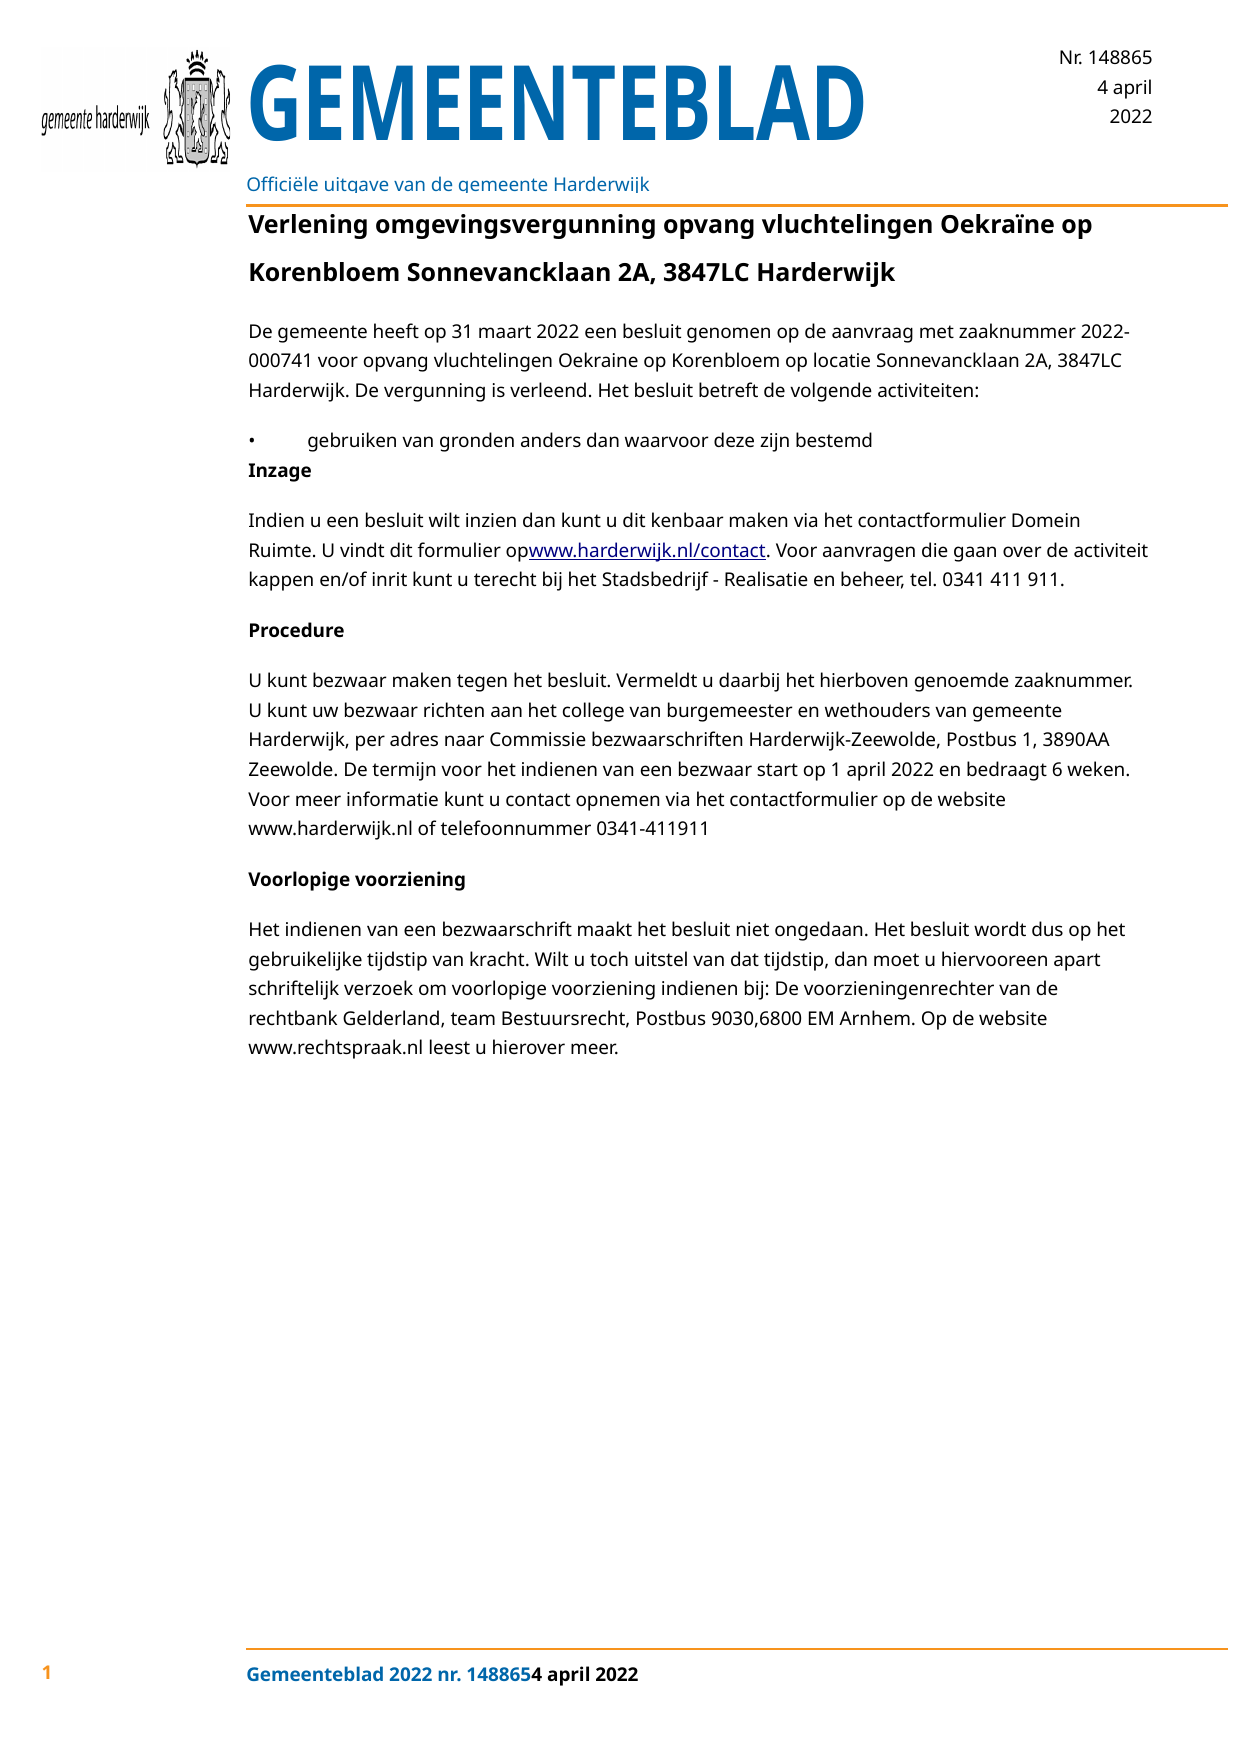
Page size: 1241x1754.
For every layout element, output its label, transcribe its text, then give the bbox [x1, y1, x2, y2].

text Inzage [248, 457, 1152, 483]
text De gemeente heeft op 31 maart 2022 een besluit genomen op de aanvraag met zaaknummer 2022-000741 voor opvang vluchtelingen Oekraine op Korenbloem op locatie Sonnevancklaan 2A, 3847LC Harderwijk. De vergunning is verleend. Het besluit betreft de volgende activiteiten: [248, 318, 1152, 403]
text Het indienen van een bezwaarschrift maakt het besluit niet ongedaan. Het besluit wordt dus op het gebruikelijke tijdstip van kracht. Wilt u toch uitstel van dat tijdstip, dan moet u hiervooreen apart schriftelijk verzoek om voorlopige voorziening indienen bij: De voorzieningenrechter van de rechtbank Gelderland, team Bestuursrecht, Postbus 9030,6800 EM Arnhem. Op de website www.rechtspraak.nl leest u hierover meer. [248, 916, 1152, 1060]
picture [41, 47, 231, 172]
text Voorlopige voorziening [248, 866, 1152, 892]
text U kunt bezwaar maken tegen het besluit. Vermeldt u daarbij het hierboven genoemde zaaknummer. U kunt uw bezwaar richten aan het college van burgemeester en wethouders van gemeente Harderwijk, per adres naar Commissie bezwaarschriften Harderwijk-Zeewolde, Postbus 1, 3890AA Zeewolde. De termijn voor het indienen van een bezwaar start op 1 april 2022 en bedraagt 6 weken. Voor meer informatie kunt u contact opnemen via het contactformulier op de website www.harderwijk.nl of telefoonnummer 0341-411911 [248, 667, 1152, 841]
list gebruiken van gronden anders dan waarvoor deze zijn bestemd [248, 427, 1152, 453]
text Indien u een besluit wilt inzien dan kunt u dit kenbaar maken via het contactformulier Domein Ruimte. U vindt dit formulier opwww.harderwijk.nl/contact. Voor aanvragen die gaan over de activiteit kappen en/of inrit kunt u terecht bij het Stadsbedrijf - Realisatie en beheer, tel. 0341 411 911. [248, 507, 1152, 592]
text Procedure [248, 617, 1152, 643]
text Verlening omgevingsvergunning opvang vluchtelingen Oekraïne op Korenbloem Sonnevancklaan 2A, 3847LC Harderwijk [248, 207, 1152, 288]
